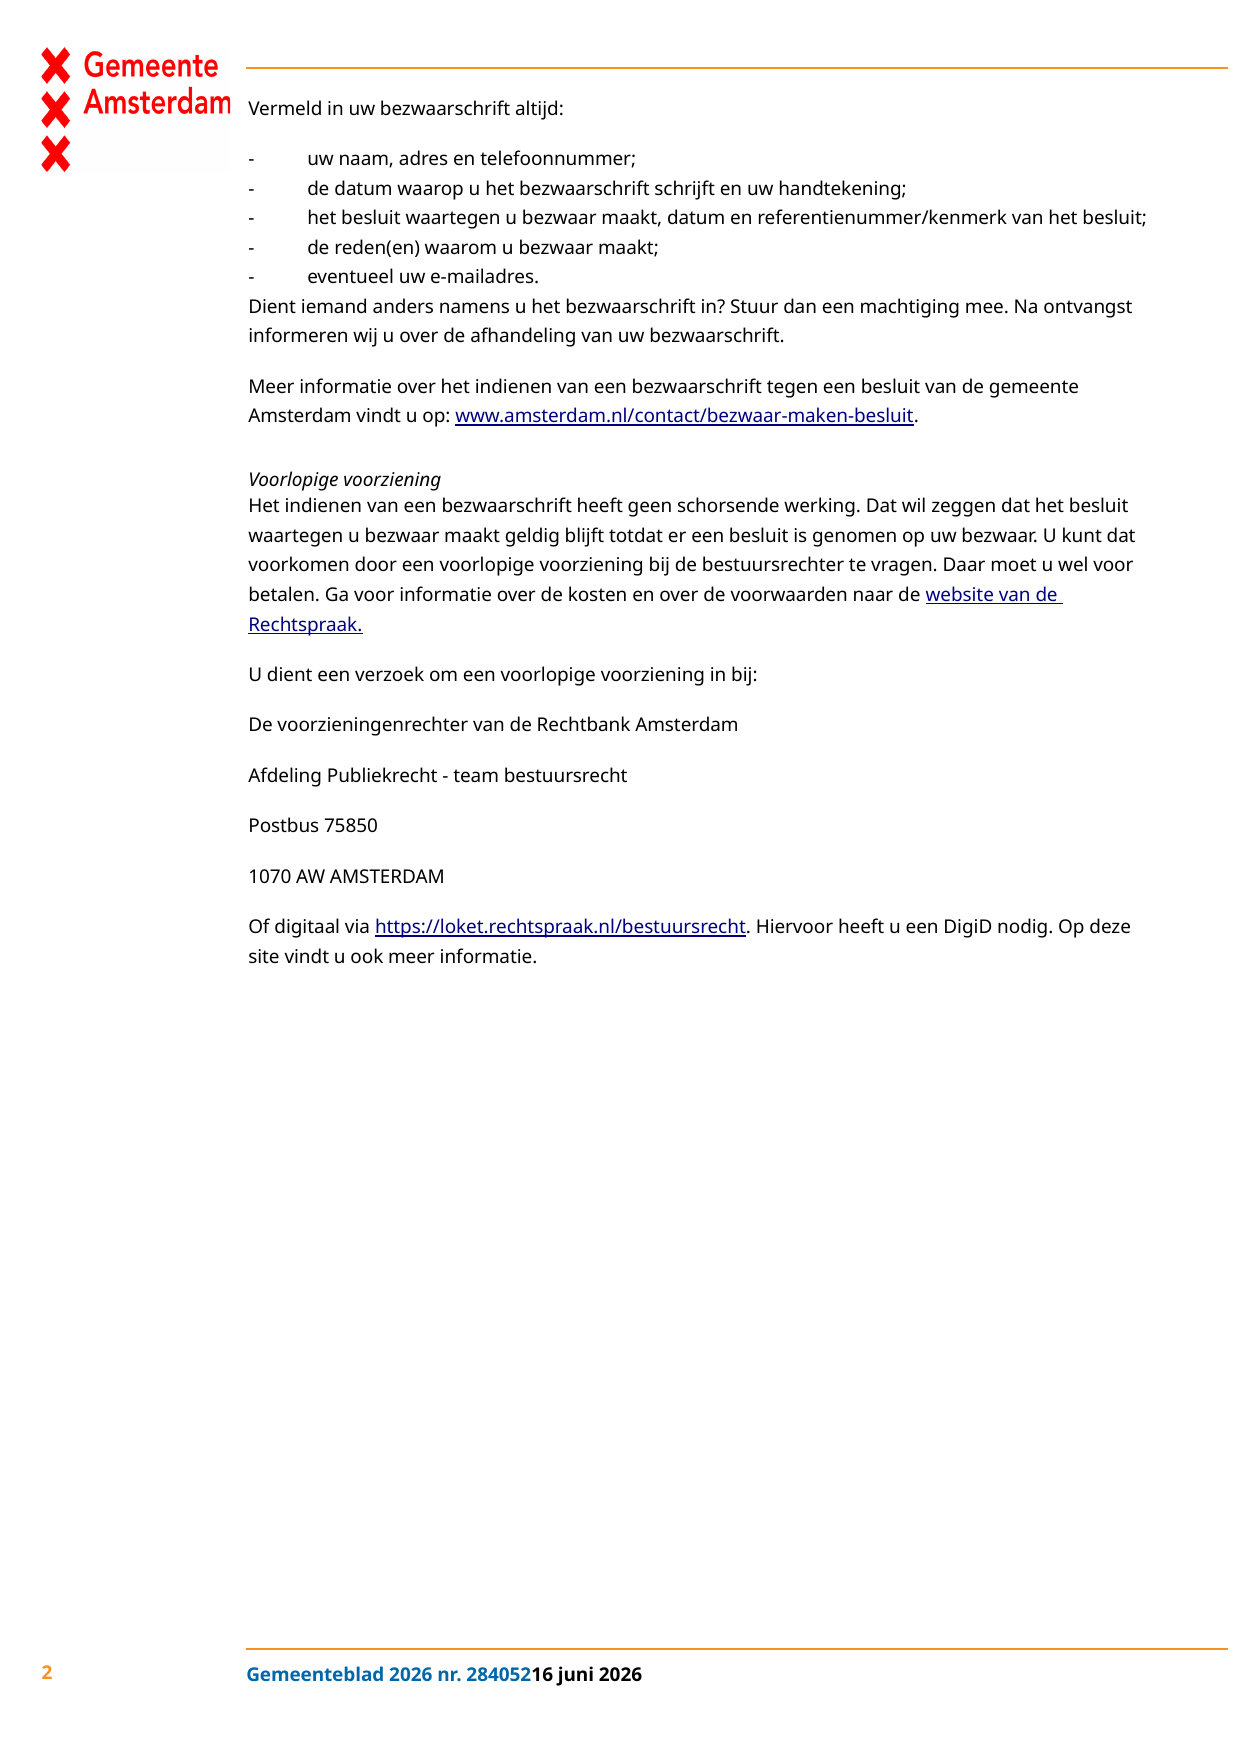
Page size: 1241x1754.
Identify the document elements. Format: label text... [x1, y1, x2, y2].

text Afdeling Publiekrecht - team bestuursrecht [248, 762, 1152, 788]
text Meer informatie over het indienen van een bezwaarschrift tegen een besluit van de gemeente Amsterdam vindt u op: www.amsterdam.nl/contact/bezwaar-maken-besluit. [248, 373, 1152, 428]
text U dient een verzoek om een voorlopige voorziening in bij: [248, 661, 1152, 687]
list de reden(en) waarom u bezwaar maakt; [248, 234, 1152, 260]
text 1070 AW AMSTERDAM [248, 863, 1152, 888]
text Of digitaal via https://loket.rechtspraak.nl/bestuursrecht. Hiervoor heeft u een DigiD nodig. Op deze site vindt u ook meer informatie. [248, 913, 1152, 968]
list de datum waarop u het bezwaarschrift schrijft en uw handtekening; [248, 175, 1152, 201]
list eventueel uw e-mailadres. [248, 263, 1152, 289]
text Vermeld in uw bezwaarschrift altijd: [248, 95, 1152, 121]
picture [41, 47, 231, 172]
text De voorzieningenrechter van de Rechtbank Amsterdam [248, 712, 1152, 737]
text Het indienen van een bezwaarschrift heeft geen schorsende werking. Dat wil zeggen dat het besluit waartegen u bezwaar maakt geldig blijft totdat er een besluit is genomen op uw bezwaar. U kunt dat voorkomen door een voorlopige voorziening bij de bestuursrechter te vragen. Daar moet u wel voor betalen. Ga voor informatie over de kosten en over de voorwaarden naar de website van de Rechtspraak. [248, 492, 1152, 636]
list het besluit waartegen u bezwaar maakt, datum en referentienummer/kenmerk van het besluit; [248, 204, 1152, 230]
text Voorlopige voorziening [248, 467, 1152, 492]
list uw naam, adres en telefoonnummer; [248, 145, 1152, 171]
text Postbus 75850 [248, 812, 1152, 838]
text Dient iemand anders namens u het bezwaarschrift in? Stuur dan een machtiging mee. Na ontvangst informeren wij u over de afhandeling van uw bezwaarschrift. [248, 293, 1152, 348]
